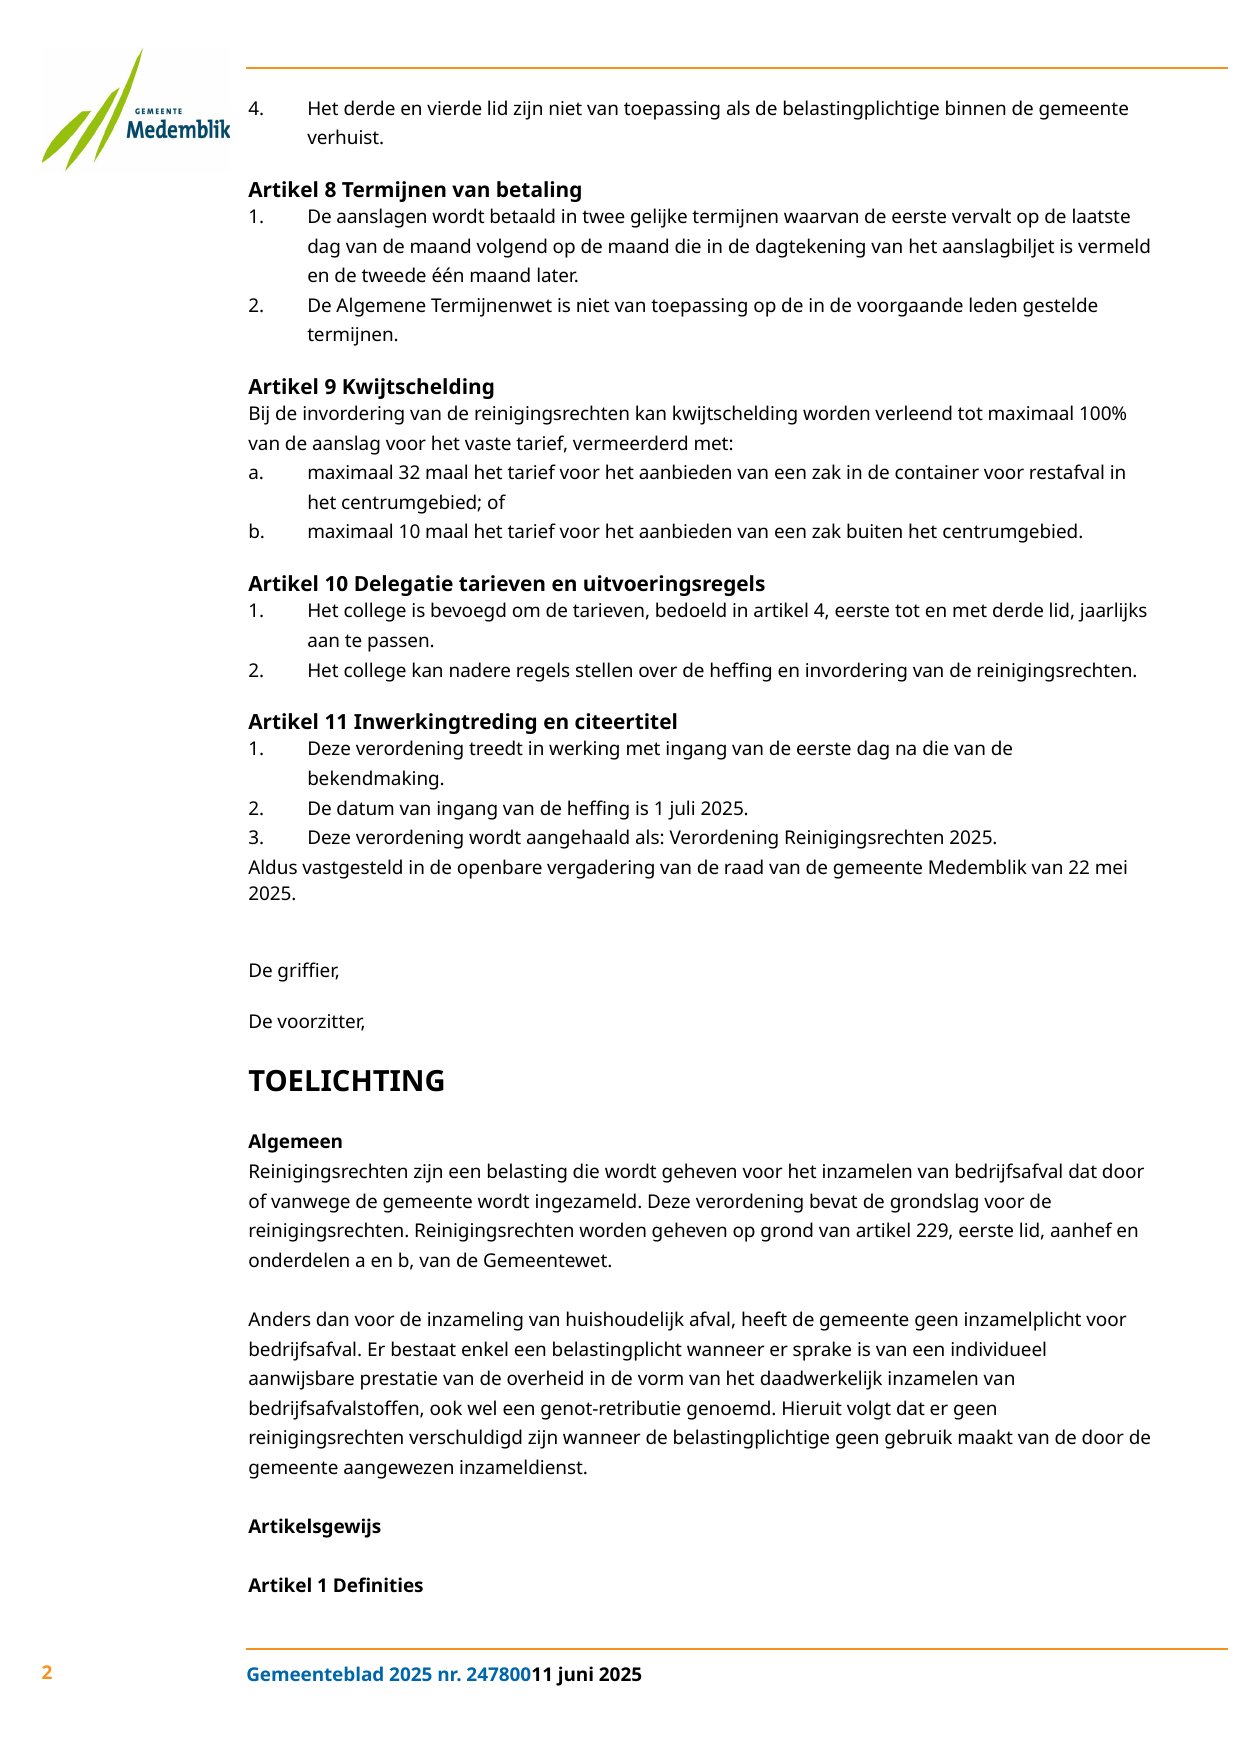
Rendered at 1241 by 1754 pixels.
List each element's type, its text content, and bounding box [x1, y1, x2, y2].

list Het derde en vierde lid zijn niet van toepassing als de belastingplichtige binnen de gemeente verhuist. [248, 95, 1152, 150]
list Deze verordening treedt in werking met ingang van de eerste dag na die van de bekendmaking. [248, 736, 1152, 791]
text Reinigingsrechten zijn een belasting die wordt geheven voor het inzamelen van bedrijfsafval dat door of vanwege de gemeente wordt ingezameld. Deze verordening bevat de grondslag voor de reinigingsrechten. Reinigingsrechten worden geheven op grond van artikel 229, eerste lid, aanhef en onderdelen a en b, van de Gemeentewet. [248, 1158, 1152, 1273]
text Algemeen [248, 1129, 1152, 1154]
list maximaal 10 maal het tarief voor het aanbieden van een zak buiten het centrumgebied. [248, 519, 1152, 544]
text Anders dan voor de inzameling van huishoudelijk afval, heeft de gemeente geen inzamelplicht voor bedrijfsafval. Er bestaat enkel een belastingplicht wanneer er sprake is van een individueel aanwijsbare prestatie van de overheid in de vorm van het daadwerkelijk inzamelen van bedrijfsafvalstoffen, ook wel een genot-retributie genoemd. Hieruit volgt dat er geen reinigingsrechten verschuldigd zijn wanneer de belastingplichtige geen gebruik maakt van de door de gemeente aangewezen inzameldienst. [248, 1306, 1152, 1480]
text De griffier, [248, 957, 1152, 983]
text Artikel 10 Delegatie tarieven en uitvoeringsregels [248, 569, 1152, 598]
list Het college kan nadere regels stellen over de heffing en invordering van de reinigingsrechten. [248, 657, 1152, 682]
list Het college is bevoegd om de tarieven, bedoeld in artikel 4, eerste tot en met derde lid, jaarlijks aan te passen. [248, 598, 1152, 653]
text Artikel 8 Termijnen van betaling [248, 175, 1152, 203]
text De voorzitter, [248, 1008, 1152, 1034]
list De aanslagen wordt betaald in twee gelijke termijnen waarvan de eerste vervalt op de laatste dag van de maand volgend op de maand die in de dagtekening van het aanslagbiljet is vermeld en de tweede één maand later. [248, 203, 1152, 288]
list De Algemene Termijnenwet is niet van toepassing op de in de voorgaande leden gestelde termijnen. [248, 292, 1152, 347]
list De datum van ingang van de heffing is 1 juli 2025. [248, 795, 1152, 821]
text Artikelsgewijs [248, 1513, 1152, 1539]
picture [41, 47, 231, 172]
text Artikel 1 Definities [248, 1572, 1152, 1598]
text TOELICHTING [248, 1060, 1152, 1099]
text Artikel 9 Kwijtschelding [248, 372, 1152, 400]
list maximaal 32 maal het tarief voor het aanbieden van een zak in de container voor restafval in het centrumgebied; of [248, 459, 1152, 515]
text Artikel 11 Inwerkingtreding en citeertitel [248, 707, 1152, 736]
text Aldus vastgesteld in de openbare vergadering van de raad van de gemeente Medemblik van 22 mei 2025. [248, 854, 1152, 905]
text Bij de invordering van de reinigingsrechten kan kwijtschelding worden verleend tot maximaal 100% van de aanslag voor het vaste tarief, vermeerderd met: [248, 400, 1152, 456]
list Deze verordening wordt aangehaald als: Verordening Reinigingsrechten 2025. [248, 824, 1152, 850]
